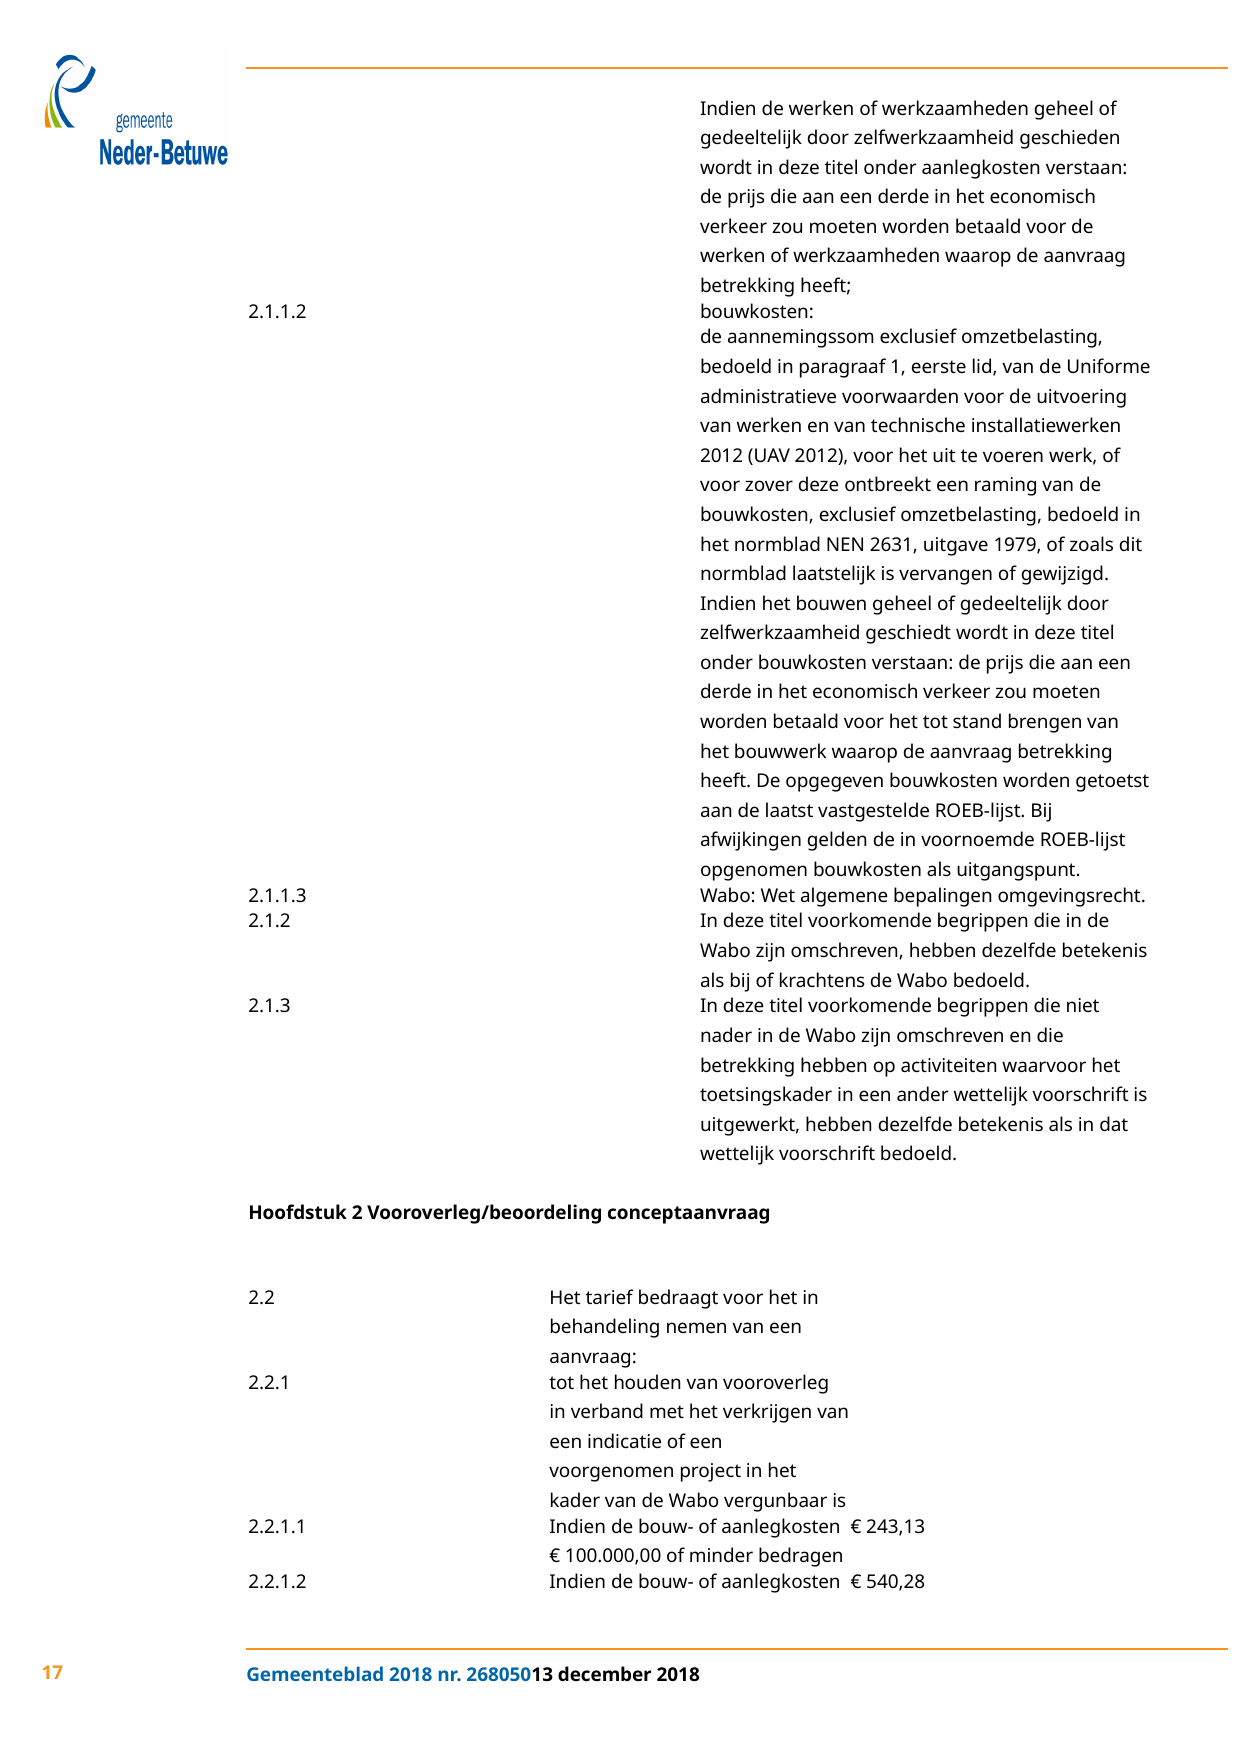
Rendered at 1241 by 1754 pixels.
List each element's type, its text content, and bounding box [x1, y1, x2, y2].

table_header [248, 1258, 549, 1284]
table_cell In deze titel voorkomende begrippen die in de Wabo zijn omschreven, hebben dezelfde betekenis als bij of krachtens de Wabo bedoeld. [700, 908, 1152, 993]
table_cell Indien de bouw- of aanlegkosten € 100.000,00 of minder bedragen [549, 1513, 850, 1568]
picture [41, 47, 231, 172]
table_cell Indien de bouw- of aanlegkosten [549, 1568, 850, 1594]
table_cell In deze titel voorkomende begrippen die niet nader in de Wabo zijn omschreven en die betrekking hebben op activiteiten waarvoor het toetsingskader in een ander wettelijk voorschrift is uitgewerkt, hebben dezelfde betekenis als in dat wettelijk voorschrift bedoeld. [700, 993, 1152, 1166]
table_cell [248, 324, 700, 882]
table_header [850, 1258, 1152, 1284]
table_cell 2.1.3 [248, 993, 700, 1166]
table_cell 2.2.1 [248, 1369, 549, 1513]
table_cell 2.2.1.2 [248, 1568, 549, 1594]
table_cell Wabo: Wet algemene bepalingen omgevingsrecht. [700, 882, 1152, 908]
table_cell de aannemingssom exclusief omzetbelasting, bedoeld in paragraaf 1, eerste lid, van de Uniforme administratieve voorwaarden voor de uitvoering van werken en van technische installatiewerken 2012 (UAV 2012), voor het uit te voeren werk, of voor zover deze ontbreekt een raming van de bouwkosten, exclusief omzetbelasting, bedoeld in het normblad NEN 2631, uitgave 1979, of zoals dit normblad laatstelijk is vervangen of gewijzigd. Indien het bouwen geheel of gedeeltelijk door zelfwerkzaamheid geschiedt wordt in deze titel onder bouwkosten verstaan: de prijs die aan een derde in het economisch verkeer zou moeten worden betaald voor het tot stand brengen van het bouwwerk waarop de aanvraag betrekking heeft. De opgegeven bouwkosten worden getoetst aan de laatst vastgestelde ROEB-lijst. Bij afwijkingen gelden de in voornoemde ROEB-lijst opgenomen bouwkosten als uitgangspunt. [700, 324, 1152, 882]
table_cell [850, 1284, 1152, 1369]
table_cell [850, 1369, 1152, 1513]
table_cell Het tarief bedraagt voor het in behandeling nemen van een aanvraag: [549, 1284, 850, 1369]
table_cell 2.1.1.3 [248, 882, 700, 908]
table_header [549, 1258, 850, 1284]
table_cell tot het houden van vooroverleg in verband met het verkrijgen van een indicatie of een voorgenomen project in het kader van de Wabo vergunbaar is [549, 1369, 850, 1513]
table_cell 2.1.1.2 [248, 298, 700, 324]
table_cell € 243,13 [850, 1513, 1152, 1568]
table_cell Indien de werken of werkzaamheden geheel of gedeeltelijk door zelfwerkzaamheid geschieden wordt in deze titel onder aanlegkosten verstaan: de prijs die aan een derde in het economisch verkeer zou moeten worden betaald voor de werken of werkzaamheden waarop de aanvraag betrekking heeft; [700, 95, 1152, 298]
table_cell 2.1.2 [248, 908, 700, 993]
table_cell bouwkosten: [700, 298, 1152, 324]
table_cell € 540,28 [850, 1568, 1152, 1594]
text Hoofdstuk 2 Vooroverleg/beoordeling conceptaanvraag [248, 1199, 1152, 1225]
table_cell 2.2.1.1 [248, 1513, 549, 1568]
table_cell 2.2 [248, 1284, 549, 1369]
table_cell [248, 95, 700, 298]
